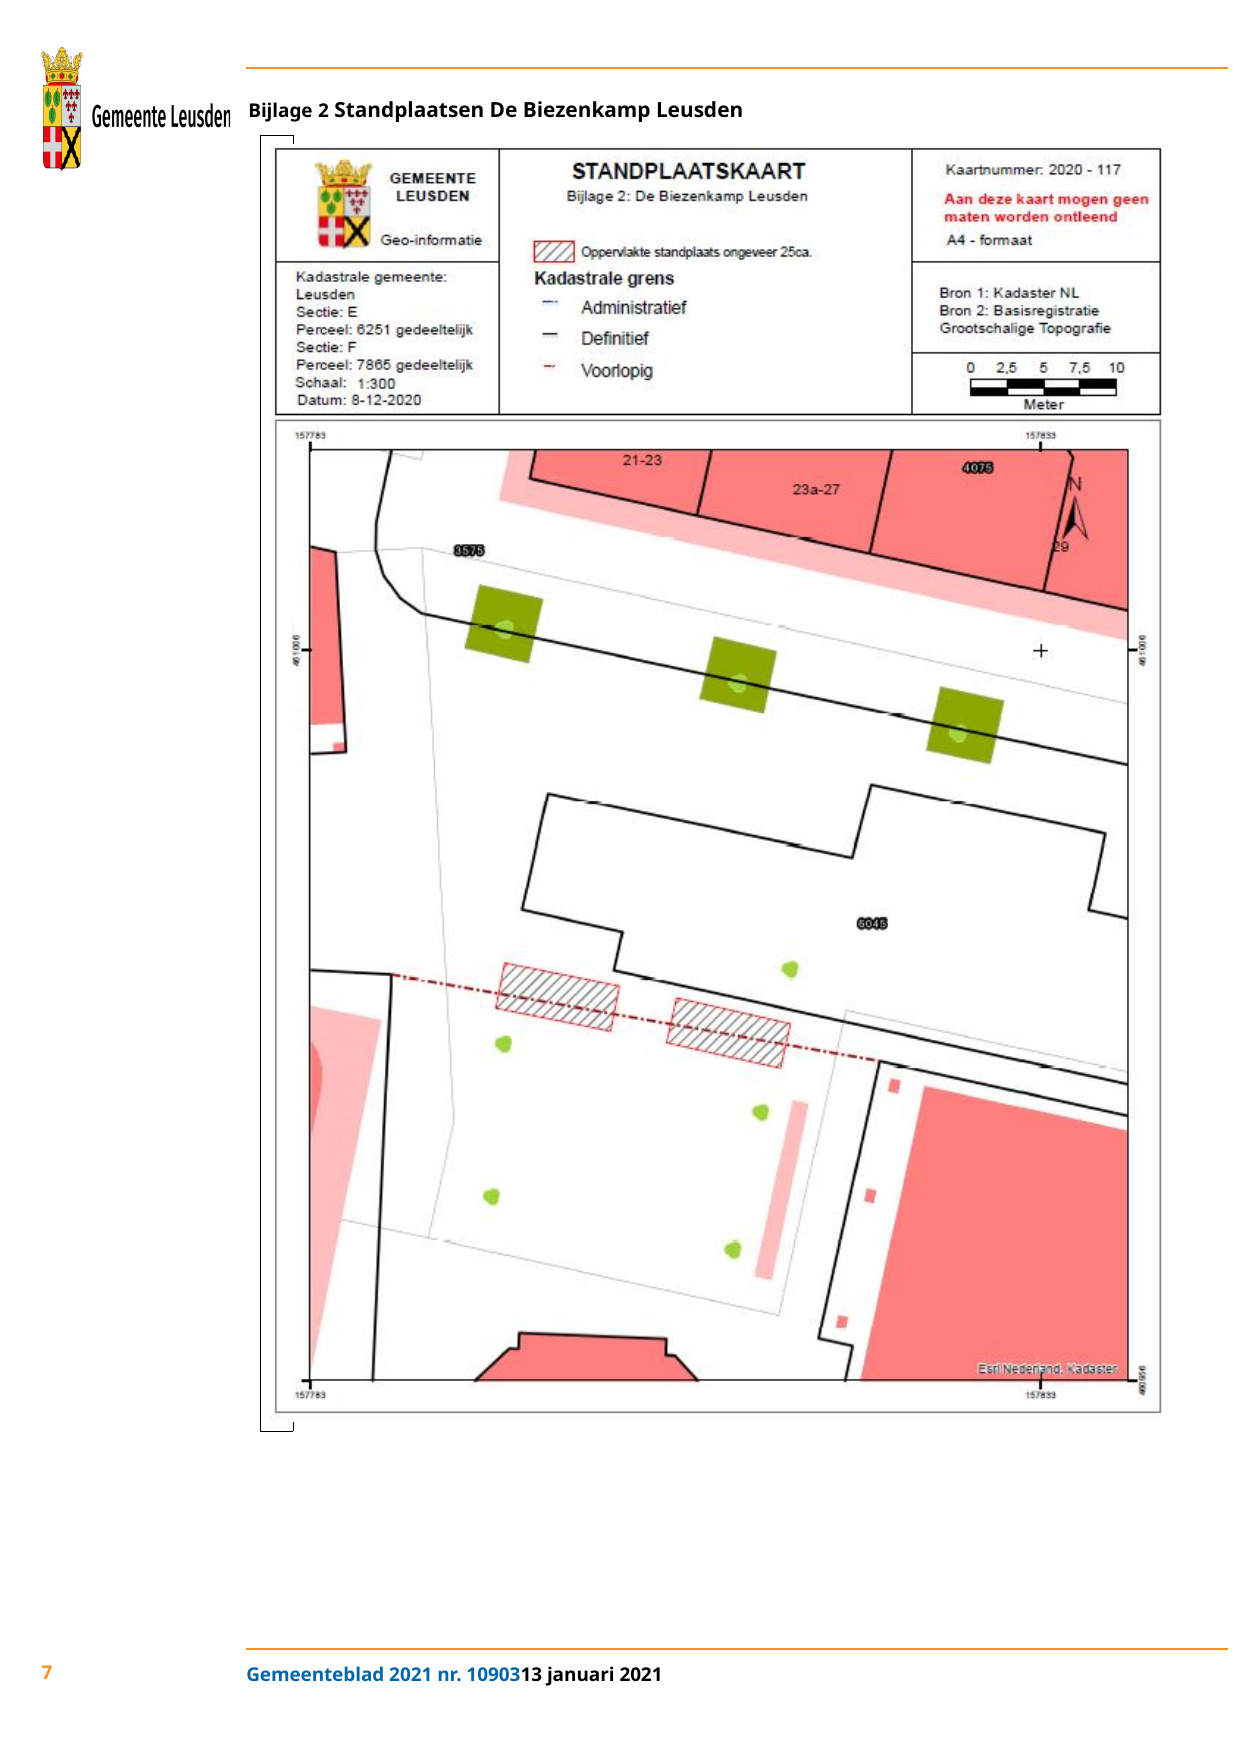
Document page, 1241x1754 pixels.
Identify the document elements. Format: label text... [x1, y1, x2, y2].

picture [41, 47, 231, 172]
picture [268, 144, 1173, 1422]
text Bijlage 2 Standplaatsen De Biezenkamp Leusden [248, 95, 1152, 123]
